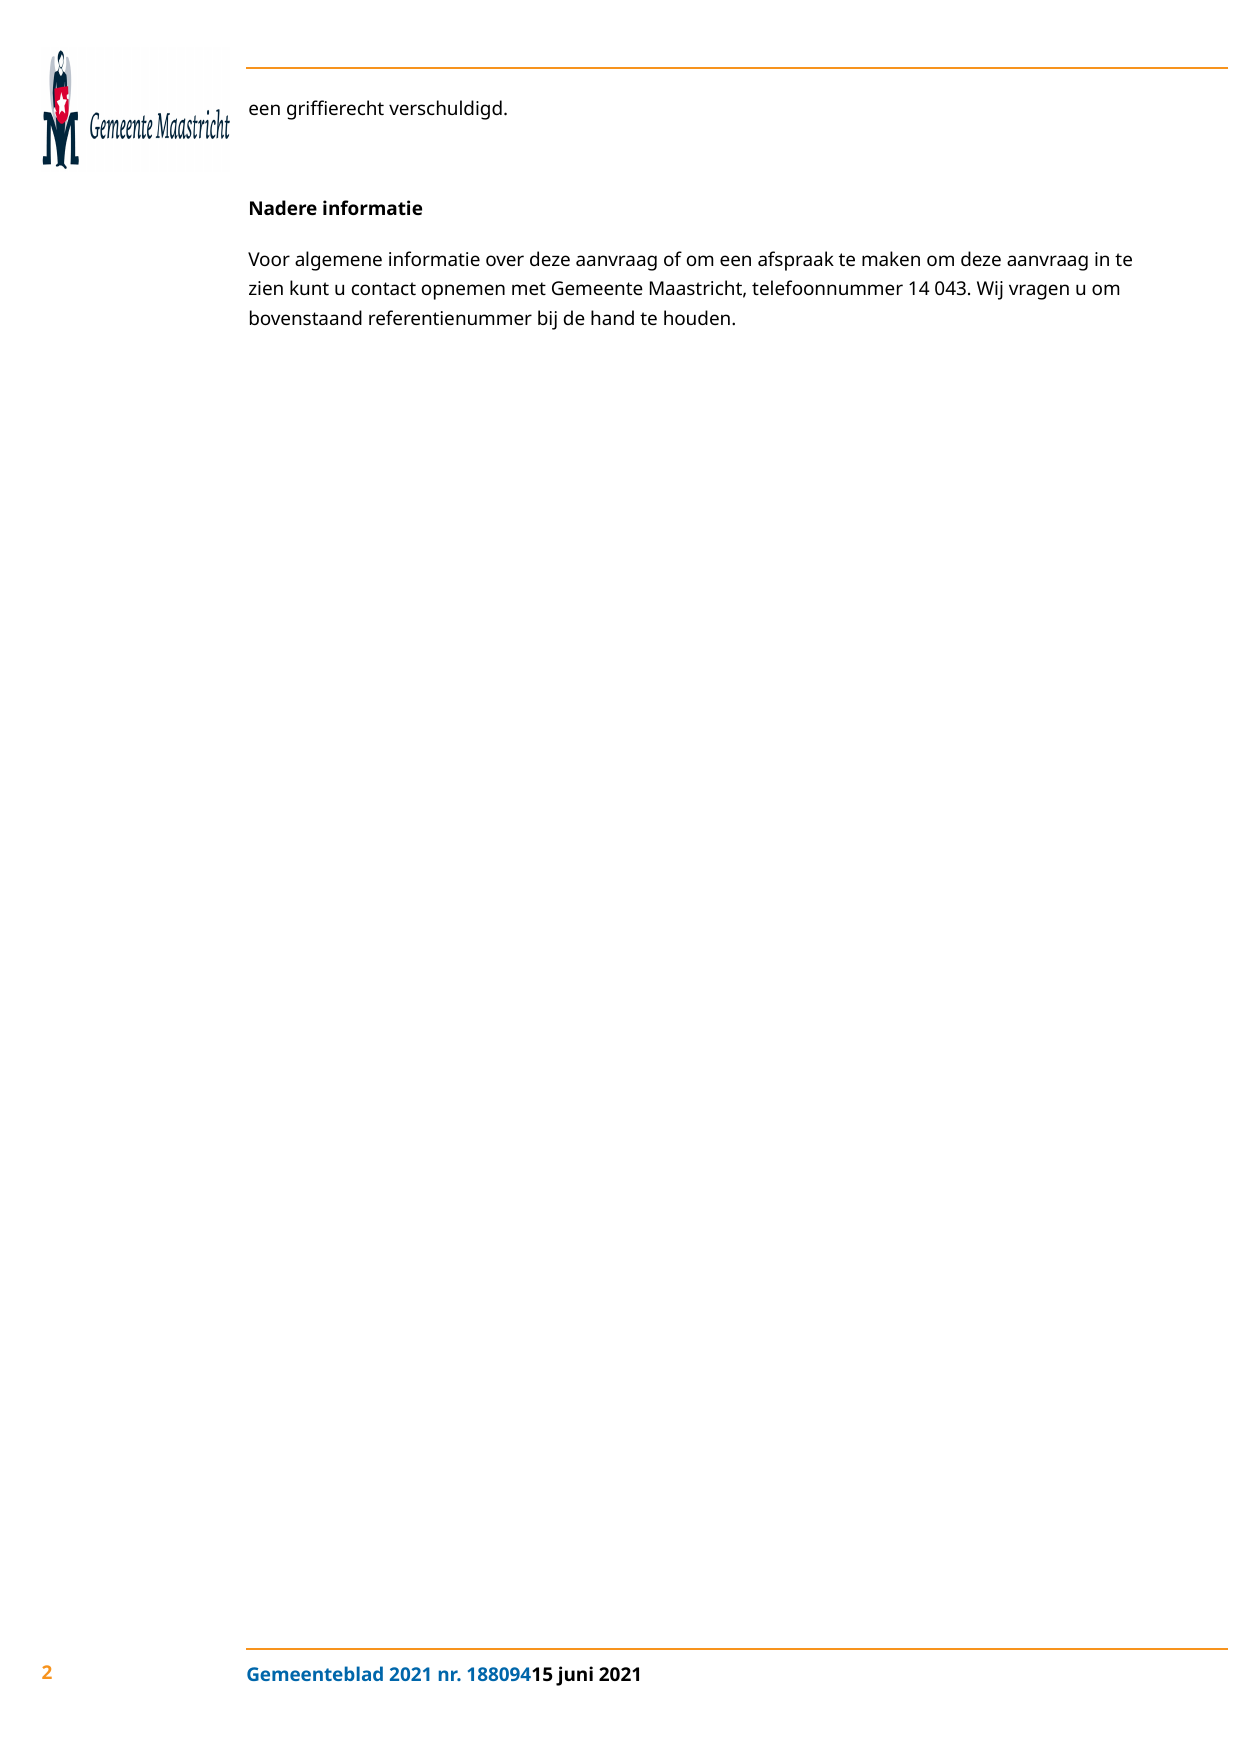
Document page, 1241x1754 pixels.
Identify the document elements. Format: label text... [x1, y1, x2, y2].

text Voor algemene informatie over deze aanvraag of om een afspraak te maken om deze aanvraag in te zien kunt u contact opnemen met Gemeente Maastricht, telefoonnummer 14 043. Wij vragen u om bovenstaand referentienummer bij de hand te houden. [248, 246, 1152, 331]
text een griffierecht verschuldigd. [248, 95, 1152, 121]
picture [41, 47, 231, 172]
text Nadere informatie [248, 196, 1152, 221]
